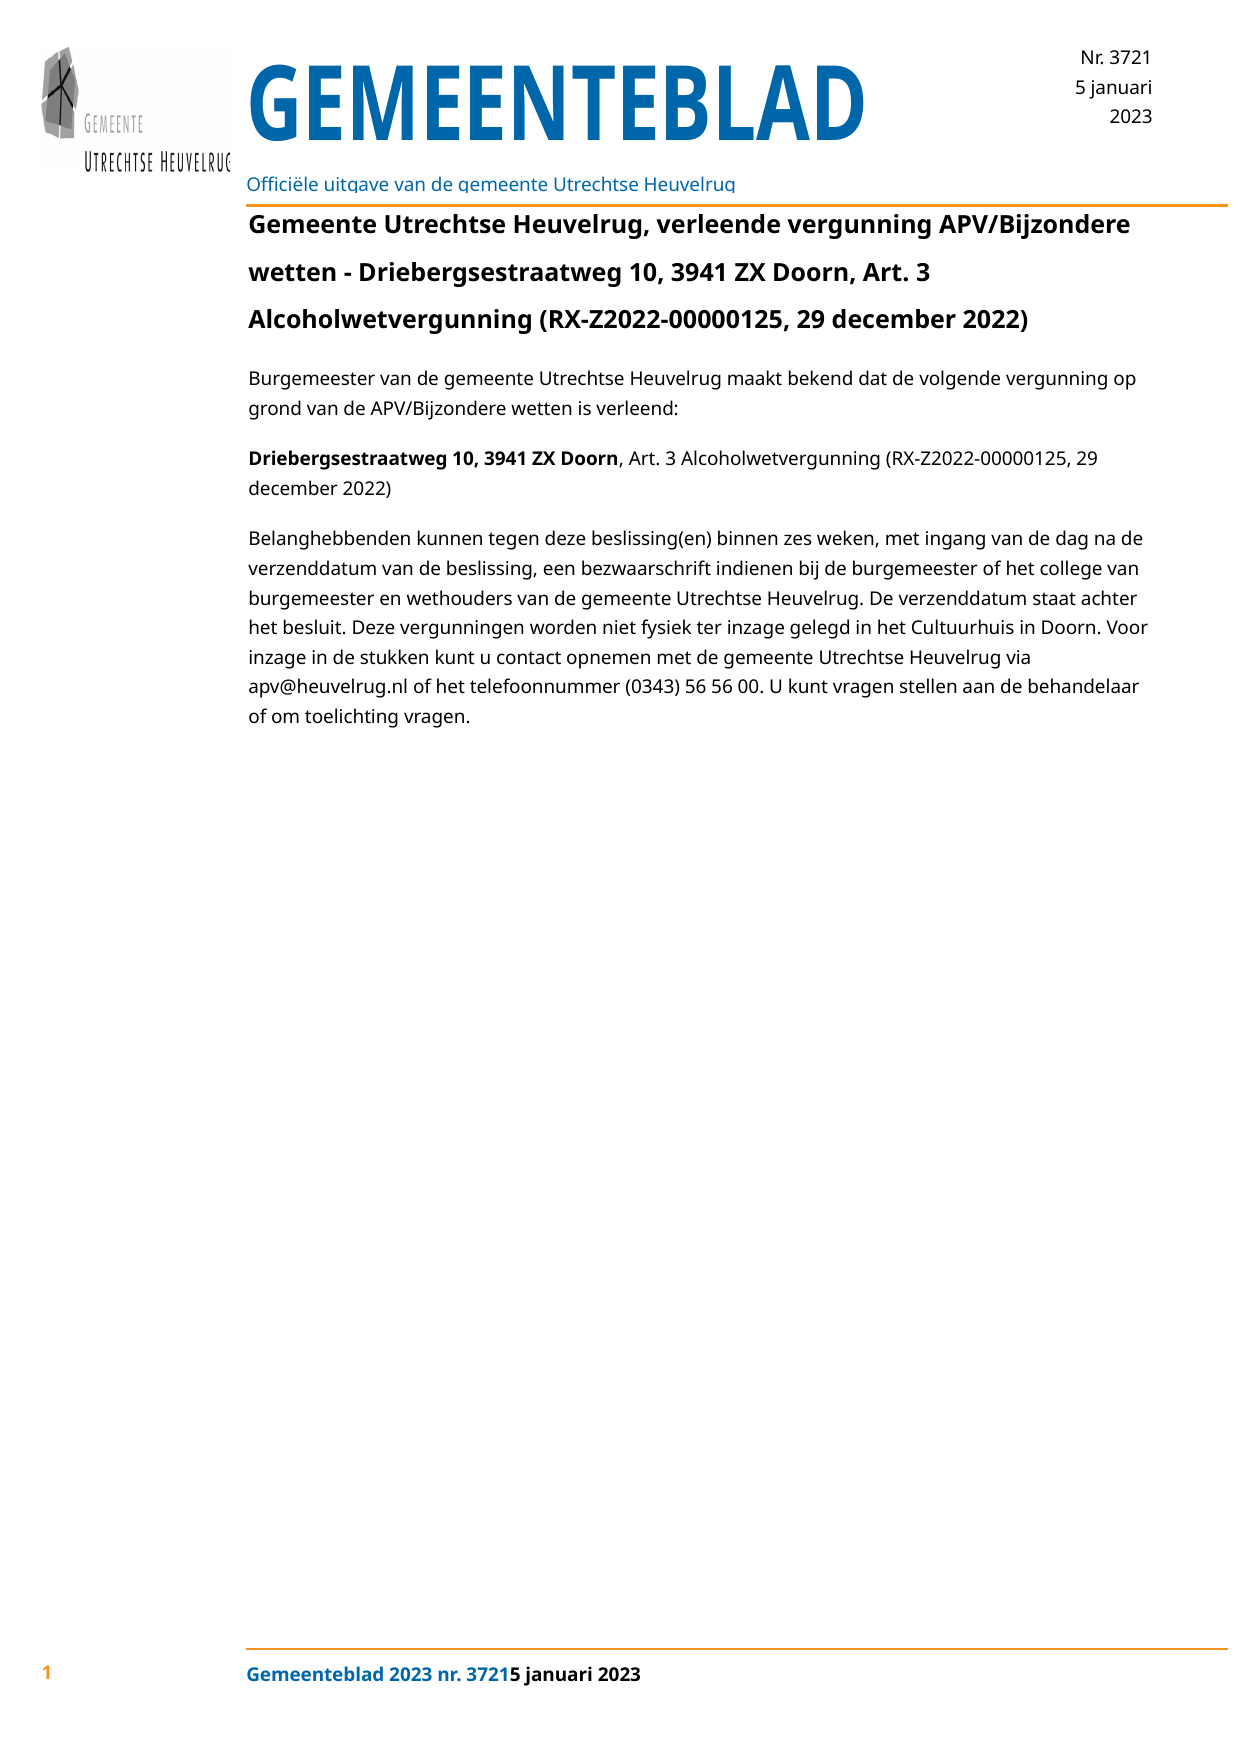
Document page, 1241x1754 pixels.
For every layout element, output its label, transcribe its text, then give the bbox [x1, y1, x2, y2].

text Driebergsestraatweg 10, 3941 ZX Doorn, Art. 3 Alcoholwetvergunning (RX-Z2022-00000125, 29 december 2022) [248, 446, 1152, 501]
text Belanghebbenden kunnen tegen deze beslissing(en) binnen zes weken, met ingang van de dag na de verzenddatum van de beslissing, een bezwaarschrift indienen bij de burgemeester of het college van burgemeester en wethouders van de gemeente Utrechtse Heuvelrug. De verzenddatum staat achter het besluit. Deze vergunningen worden niet fysiek ter inzage gelegd in het Cultuurhuis in Doorn. Voor inzage in de stukken kunt u contact opnemen met de gemeente Utrechtse Heuvelrug via apv@heuvelrug.nl of het telefoonnummer (0343) 56 56 00. U kunt vragen stellen aan de behandelaar of om toelichting vragen. [248, 526, 1152, 729]
text Burgemeester van de gemeente Utrechtse Heuvelrug maakt bekend dat de volgende vergunning op grond van de APV/Bijzondere wetten is verleend: [248, 366, 1152, 421]
text Gemeente Utrechtse Heuvelrug, verleende vergunning APV/Bijzondere wetten - Driebergsestraatweg 10, 3941 ZX Doorn, Art. 3 Alcoholwetvergunning (RX-Z2022-00000125, 29 december 2022) [248, 207, 1152, 336]
picture [41, 47, 231, 172]
